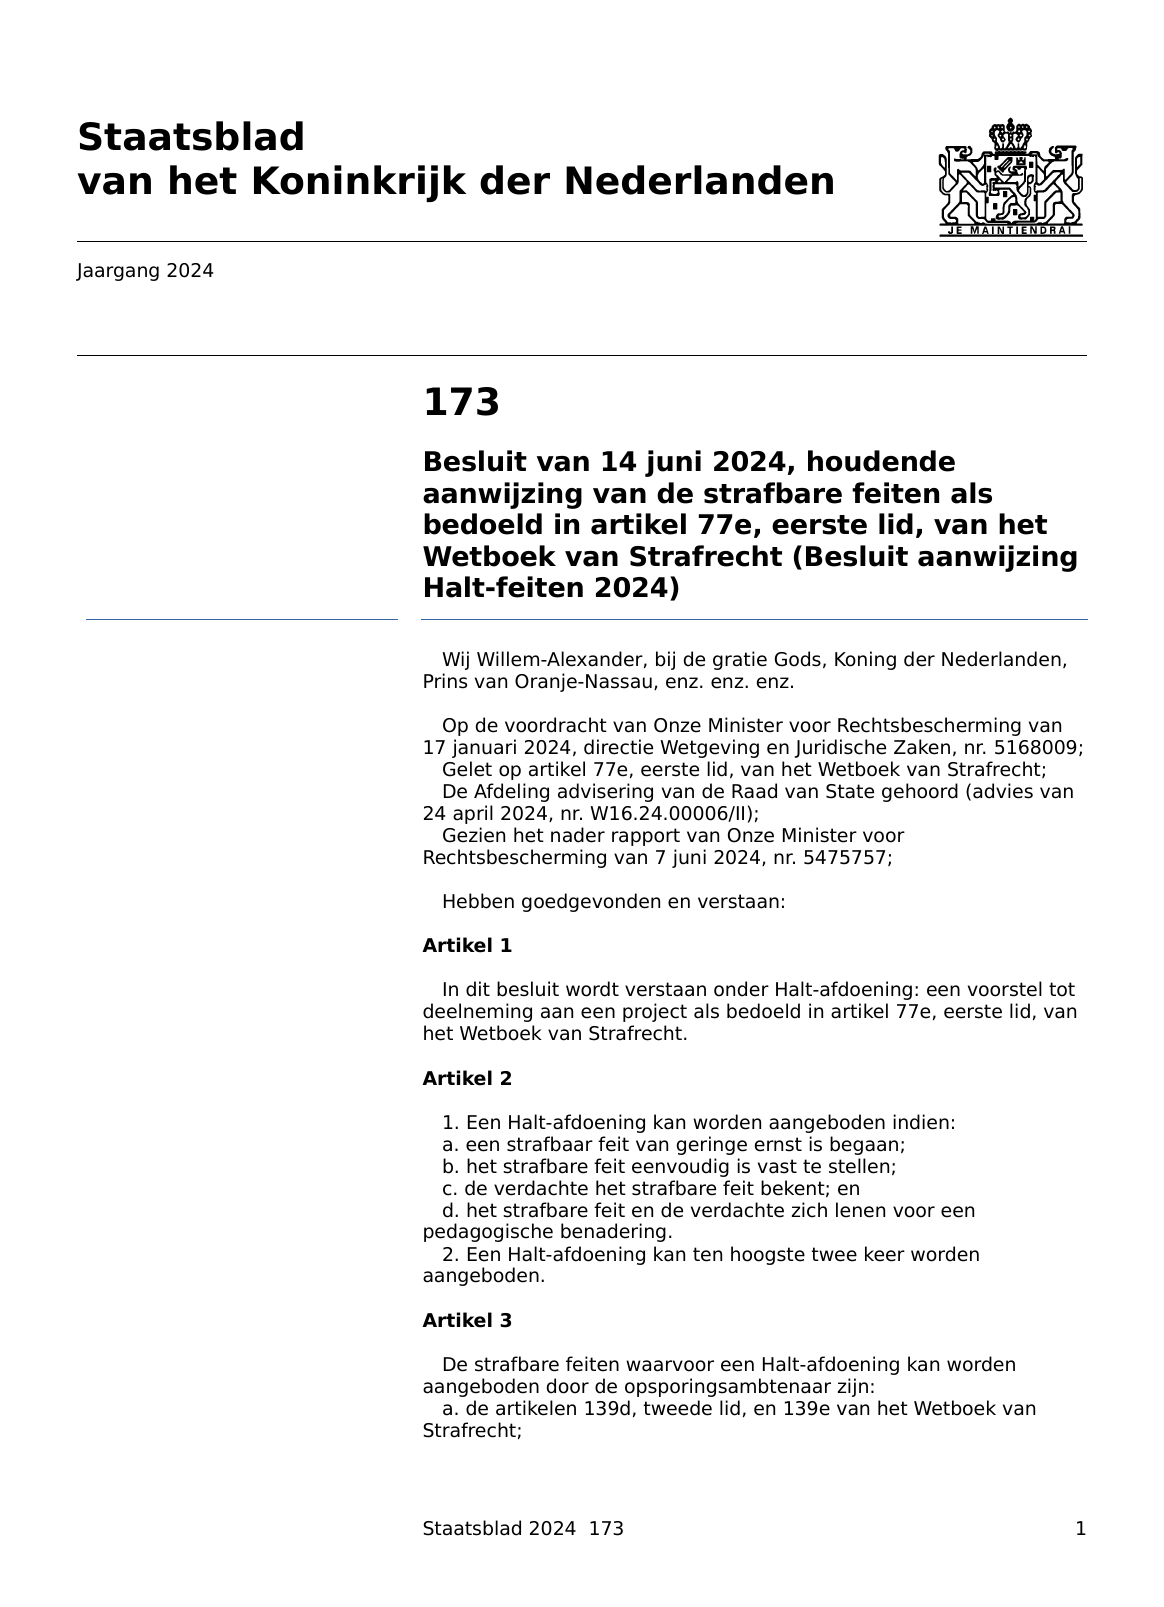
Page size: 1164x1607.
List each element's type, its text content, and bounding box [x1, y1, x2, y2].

text De Afdeling advisering van de Raad van State gehoord (advies van 24 april 2024, nr. W16.24.00006/II); [422, 781, 1087, 825]
text a. een strafbaar feit van geringe ernst is begaan; [422, 1133, 1087, 1156]
text d. het strafbare feit en de verdachte zich lenen voor een pedagogische benadering. [422, 1199, 1087, 1243]
text Wij Willem-Alexander, bij de gratie Gods, Koning der Nederlanden, Prins van Oranje-Nassau, enz. enz. enz. [422, 649, 1087, 693]
text 2. Een Halt-afdoening kan ten hoogste twee keer worden aangeboden. [422, 1243, 1087, 1287]
text Besluit van 14 juni 2024, houdende aanwijzing van de strafbare feiten als bedoeld in artikel 77e, eerste lid, van het Wetboek van Strafrecht (Besluit aanwijzing Halt-feiten 2024) [422, 447, 1087, 604]
subtitle Artikel 3 [422, 1309, 1087, 1332]
subtitle Artikel 1 [422, 935, 1087, 957]
text Hebben goedgevonden en verstaan: [422, 891, 1087, 913]
text c. de verdachte het strafbare feit bekent; en [422, 1177, 1087, 1199]
text Op de voordracht van Onze Minister voor Rechtsbescherming van 17 januari 2024, directie Wetgeving en Juridische Zaken, nr. 5168009; [422, 715, 1087, 759]
text b. het strafbare feit eenvoudig is vast te stellen; [422, 1156, 1087, 1177]
text Gezien het nader rapport van Onze Minister voor Rechtsbescherming van 7 juni 2024, nr. 5475757; [422, 825, 1087, 869]
table_header Staatsblad van het Koninkrijk der Nederlanden [77, 100, 886, 241]
text Gelet op artikel 77e, eerste lid, van het Wetboek van Strafrecht; [422, 759, 1087, 781]
subtitle Artikel 2 [422, 1067, 1087, 1089]
table_cell Jaargang 2024 [77, 242, 1087, 355]
picture [936, 115, 1087, 240]
text De strafbare feiten waarvoor een Halt-afdoening kan worden aangeboden door de opsporingsambtenaar zijn: [422, 1354, 1087, 1398]
table_header [886, 100, 1087, 241]
subtitle 173 [422, 381, 1087, 424]
text 1. Een Halt-afdoening kan worden aangeboden indien: [422, 1112, 1087, 1133]
text In dit besluit wordt verstaan onder Halt-afdoening: een voorstel tot deelneming aan een project als bedoeld in artikel 77e, eerste lid, van het Wetboek van Strafrecht. [422, 979, 1087, 1045]
text a. de artikelen 139d, tweede lid, en 139e van het Wetboek van Strafrecht; [422, 1398, 1087, 1442]
